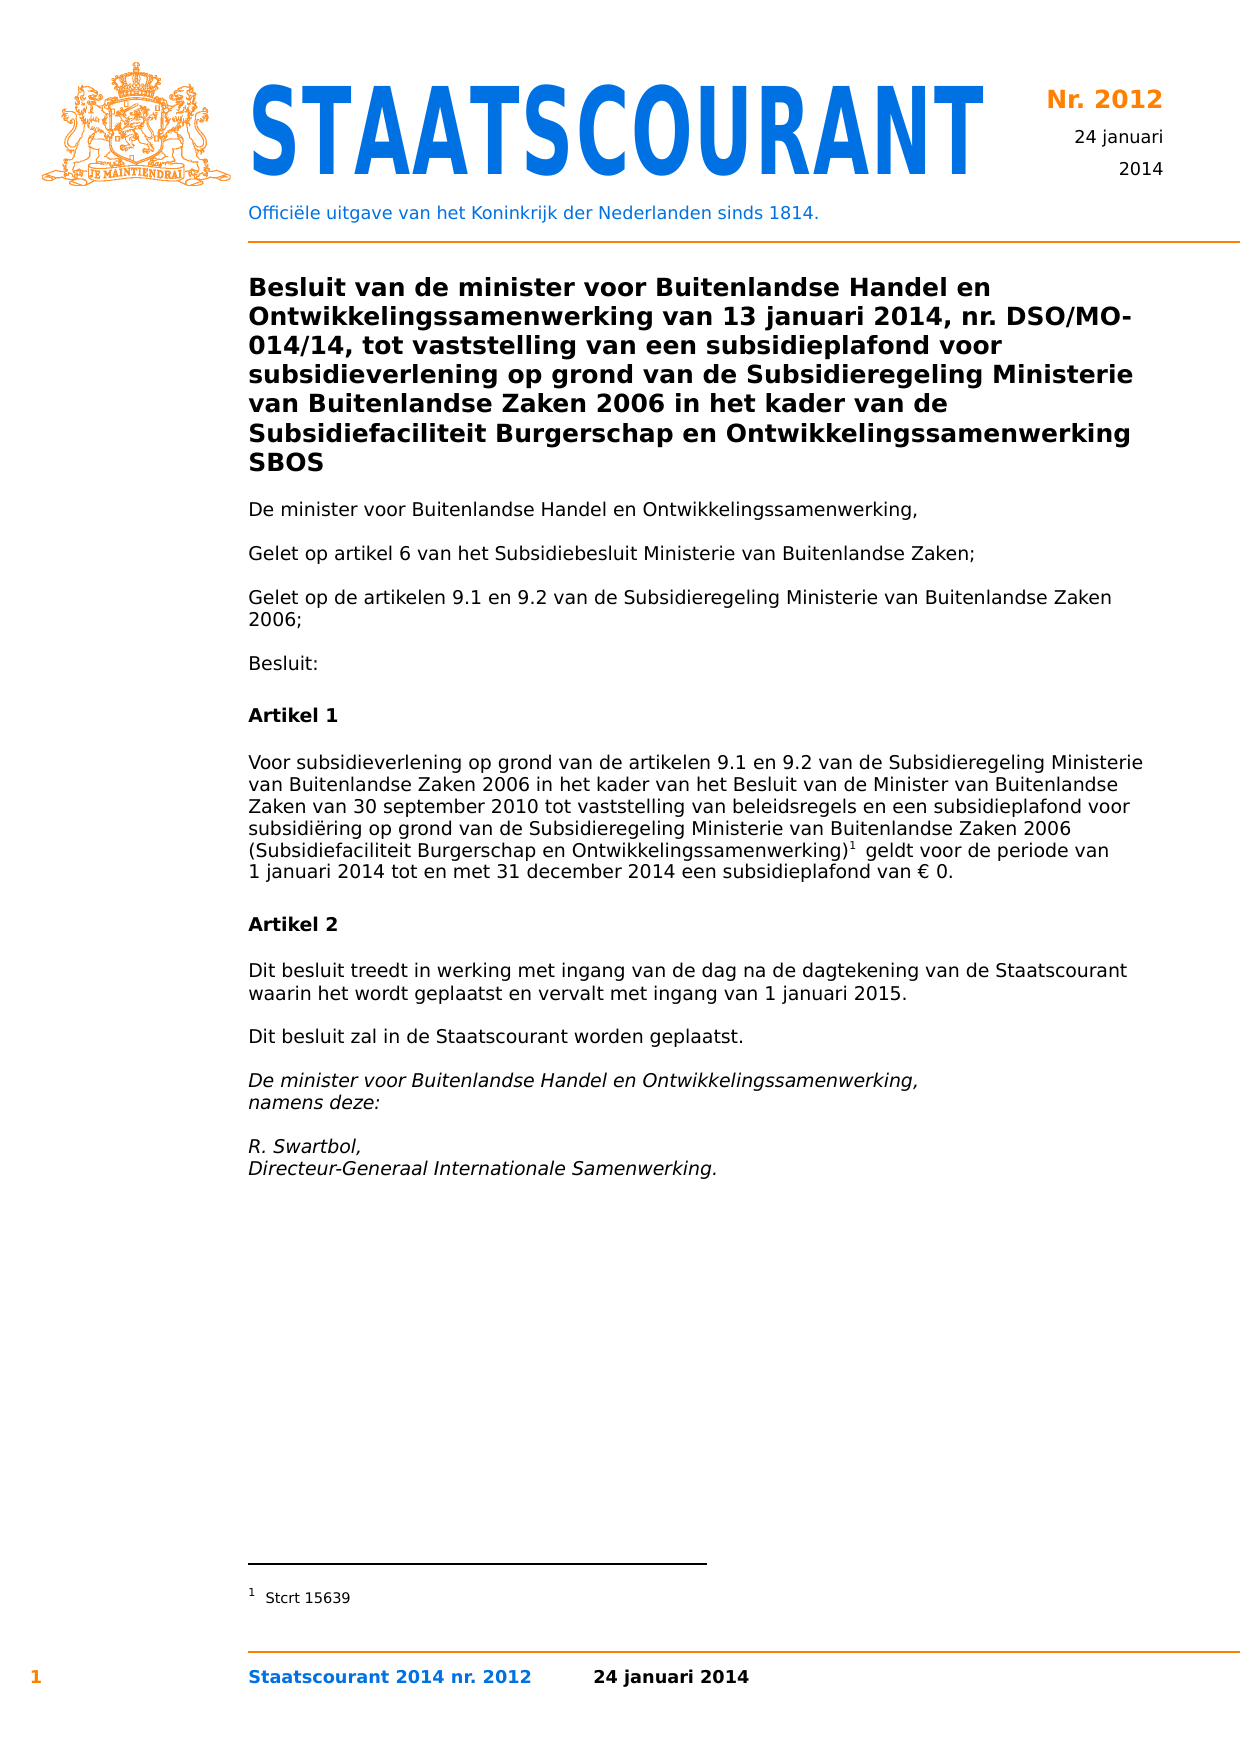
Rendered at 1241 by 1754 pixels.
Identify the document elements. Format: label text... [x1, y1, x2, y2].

table_header [25, 62, 248, 241]
picture [41, 62, 231, 186]
text Dit besluit treedt in werking met ingang van de dag na de dagtekening van de Staatscourant waarin het wordt geplaatst en vervalt met ingang van 1 januari 2015. [248, 960, 1163, 1004]
table_header STAATSCOURANT [248, 62, 998, 203]
text Dit besluit zal in de Staatscourant worden geplaatst. [248, 1026, 1163, 1048]
subtitle Artikel 1 [248, 704, 1163, 727]
text De minister voor Buitenlandse Handel en Ontwikkelingssamenwerking, namens deze: R. Swartbol, Directeur-Generaal Internationale Samenwerking. [248, 1070, 1163, 1180]
text Stcrt 15639 [248, 1586, 1163, 1608]
text Gelet op artikel 6 van het Subsidiebesluit Ministerie van Buitenlandse Zaken; [248, 543, 1163, 565]
subtitle Artikel 2 [248, 913, 1163, 935]
text Gelet op de artikelen 9.1 en 9.2 van de Subsidieregeling Ministerie van Buitenlandse Zaken 2006; [248, 587, 1163, 631]
text Voor subsidieverlening op grond van de artikelen 9.1 en 9.2 van de Subsidieregeling Ministerie van Buitenlandse Zaken 2006 in het kader van het Besluit van de Minister van Buitenlandse Zaken van 30 september 2010 tot vaststelling van beleidsregels en een subsidieplafond voor subsidiëring op grond van de Subsidieregeling Ministerie van Buitenlandse Zaken 2006 (Subsidiefaciliteit Burgerschap en Ontwikkelingssamenwerking) geldt voor de periode van 1 januari 2014 tot en met 31 december 2014 een subsidieplafond van € 0. [248, 752, 1163, 883]
text Besluit: [248, 653, 1163, 674]
table_cell Officiële uitgave van het Koninkrijk der Nederlanden sinds 1814. [248, 203, 1240, 241]
text De minister voor Buitenlandse Handel en Ontwikkelingssamenwerking, [248, 499, 1163, 521]
table_header Nr. 2012 [998, 62, 1240, 121]
table_cell 2014 [998, 153, 1240, 203]
table_cell 24 januari [998, 121, 1240, 153]
subtitle Besluit van de minister voor Buitenlandse Handel en Ontwikkelingssamenwerking van 13 januari 2014, nr. DSO/MO-014/14, tot vaststelling van een subsidieplafond voor subsidieverlening op grond van de Subsidieregeling Ministerie van Buitenlandse Zaken 2006 in het kader van de Subsidiefaciliteit Burgerschap en Ontwikkelingssamenwerking SBOS [248, 273, 1163, 477]
